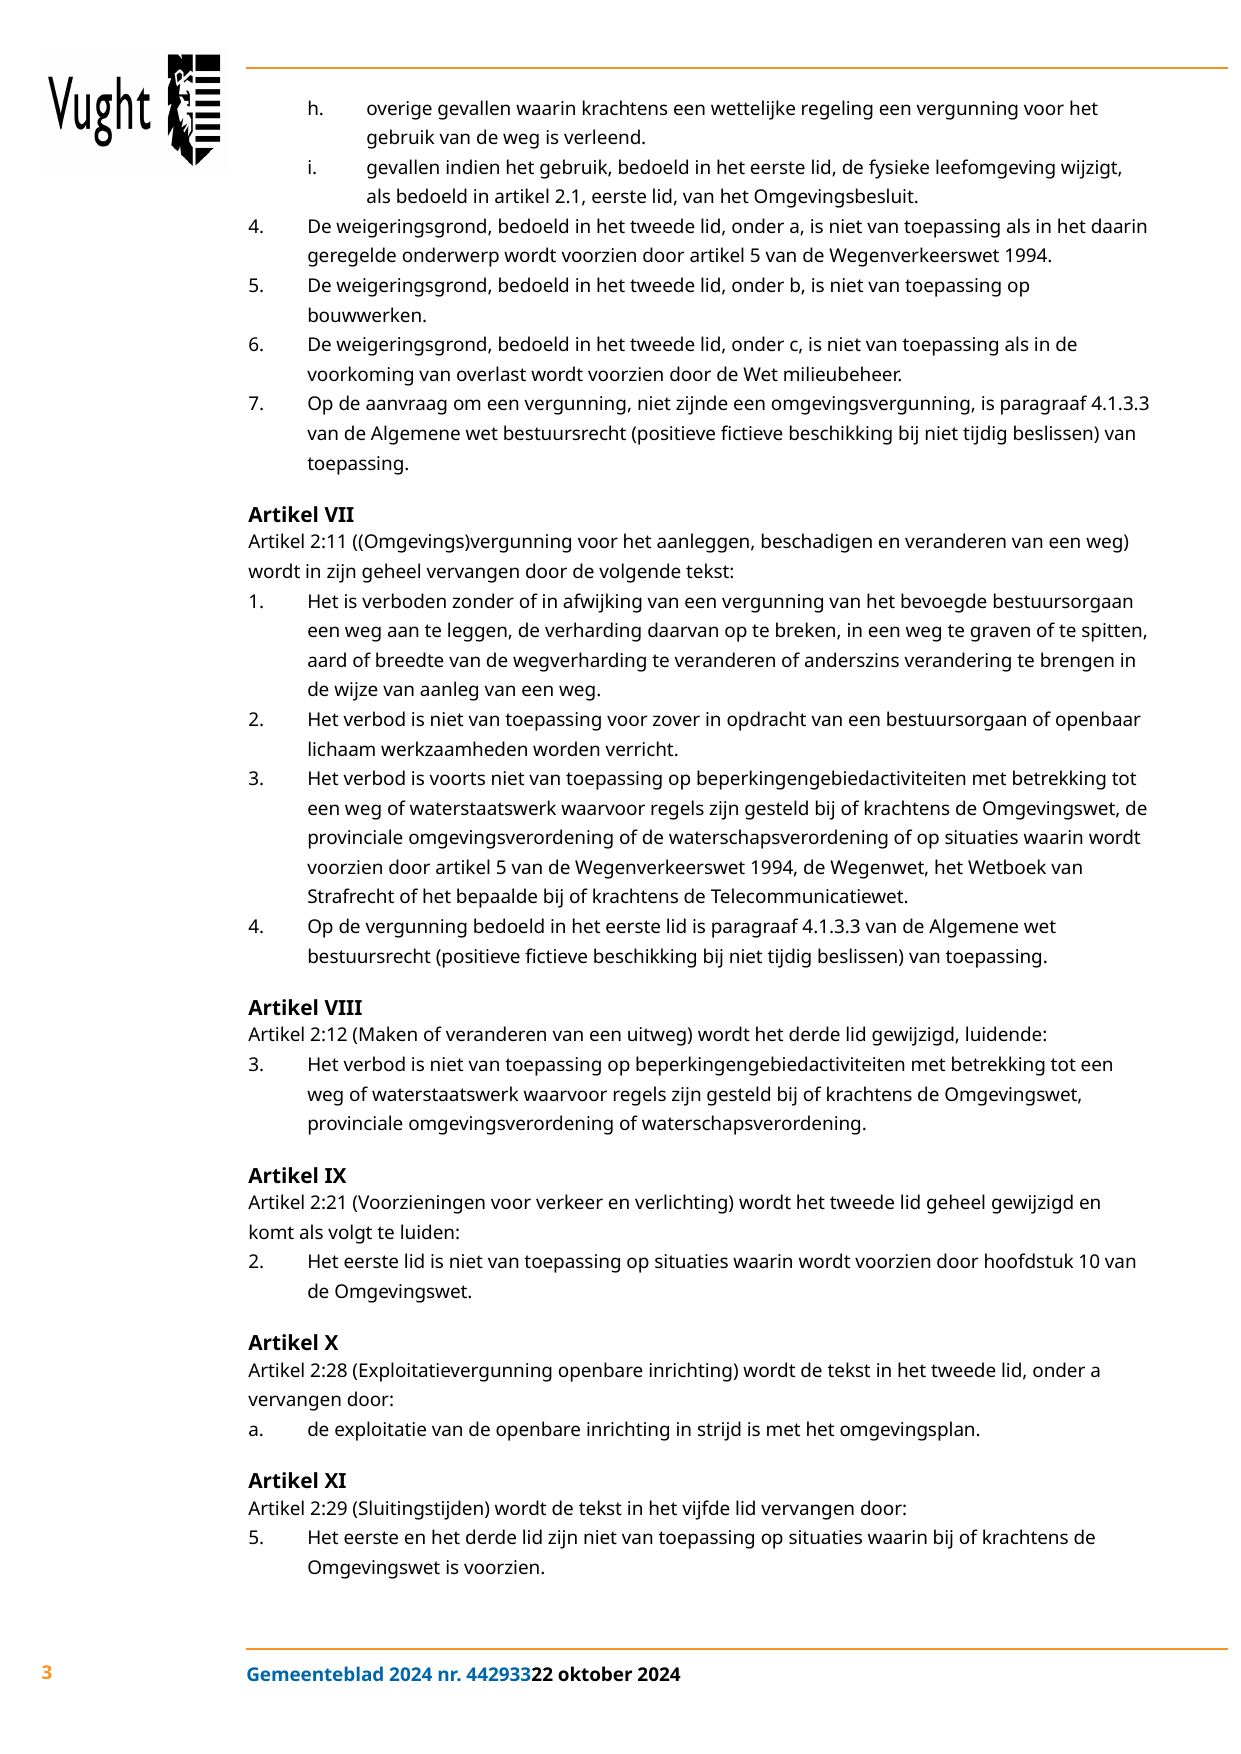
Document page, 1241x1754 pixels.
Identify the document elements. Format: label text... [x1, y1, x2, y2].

list De weigeringsgrond, bedoeld in het tweede lid, onder b, is niet van toepassing op bouwwerken. [248, 272, 1152, 328]
list Het verbod is niet van toepassing voor zover in opdracht van een bestuursorgaan of openbaar lichaam werkzaamheden worden verricht. [248, 706, 1152, 761]
text Artikel X [248, 1328, 1152, 1357]
text Artikel IX [248, 1161, 1152, 1189]
list Het verbod is voorts niet van toepassing op beperkingengebiedactiviteiten met betrekking tot een weg of waterstaatswerk waarvoor regels zijn gesteld bij of krachtens de Omgevingswet, de provinciale omgevingsverordening of de waterschapsverordening of op situaties waarin wordt voorzien door artikel 5 van de Wegenverkeerswet 1994, de Wegenwet, het Wetboek van Strafrecht of het bepaalde bij of krachtens de Telecommunicatiewet. [248, 765, 1152, 909]
text Artikel 2:11 ((Omgevings)vergunning voor het aanleggen, beschadigen en veranderen van een weg) wordt in zijn geheel vervangen door de volgende tekst: [248, 529, 1152, 584]
text Artikel XI [248, 1466, 1152, 1495]
list Het is verboden zonder of in afwijking van een vergunning van het bevoegde bestuursorgaan een weg aan te leggen, de verharding daarvan op te breken, in een weg te graven of te spitten, aard of breedte van de wegverharding te veranderen of anderszins verandering te brengen in de wijze van aanleg van een weg. [248, 588, 1152, 702]
list Het eerste en het derde lid zijn niet van toepassing op situaties waarin bij of krachtens de Omgevingswet is voorzien. [248, 1524, 1152, 1580]
text Artikel 2:21 (Voorzieningen voor verkeer en verlichting) wordt het tweede lid geheel gewijzigd en komt als volgt te luiden: [248, 1189, 1152, 1244]
list Op de vergunning bedoeld in het eerste lid is paragraaf 4.1.3.3 van de Algemene wet bestuursrecht (positieve fictieve beschikking bij niet tijdig beslissen) van toepassing. [248, 913, 1152, 968]
text Artikel 2:28 (Exploitatievergunning openbare inrichting) wordt de tekst in het tweede lid, onder a vervangen door: [248, 1357, 1152, 1412]
list de exploitatie van de openbare inrichting in strijd is met het omgevingsplan. [248, 1416, 1152, 1442]
text Artikel VII [248, 500, 1152, 529]
list gevallen indien het gebruik, bedoeld in het eerste lid, de fysieke leefomgeving wijzigt, als bedoeld in artikel 2.1, eerste lid, van het Omgevingsbesluit. [307, 154, 1152, 209]
list De weigeringsgrond, bedoeld in het tweede lid, onder a, is niet van toepassing als in het daarin geregelde onderwerp wordt voorzien door artikel 5 van de Wegenverkeerswet 1994. [248, 213, 1152, 268]
list Op de aanvraag om een vergunning, niet zijnde een omgevingsvergunning, is paragraaf 4.1.3.3 van de Algemene wet bestuursrecht (positieve fictieve beschikking bij niet tijdig beslissen) van toepassing. [248, 391, 1152, 476]
picture [41, 47, 231, 172]
list overige gevallen waarin krachtens een wettelijke regeling een vergunning voor het gebruik van de weg is verleend. [307, 95, 1152, 150]
list De weigeringsgrond, bedoeld in het tweede lid, onder c, is niet van toepassing als in de voorkoming van overlast wordt voorzien door de Wet milieubeheer. [248, 331, 1152, 387]
list Het eerste lid is niet van toepassing op situaties waarin wordt voorzien door hoofdstuk 10 van de Omgevingswet. [248, 1248, 1152, 1304]
text Artikel VIII [248, 993, 1152, 1022]
text Artikel 2:12 (Maken of veranderen van een uitweg) wordt het derde lid gewijzigd, luidende: [248, 1022, 1152, 1047]
list Het verbod is niet van toepassing op beperkingengebiedactiviteiten met betrekking tot een weg of waterstaatswerk waarvoor regels zijn gesteld bij of krachtens de Omgevingswet, provinciale omgevingsverordening of waterschapsverordening. [248, 1051, 1152, 1136]
text Artikel 2:29 (Sluitingstijden) wordt de tekst in het vijfde lid vervangen door: [248, 1495, 1152, 1521]
